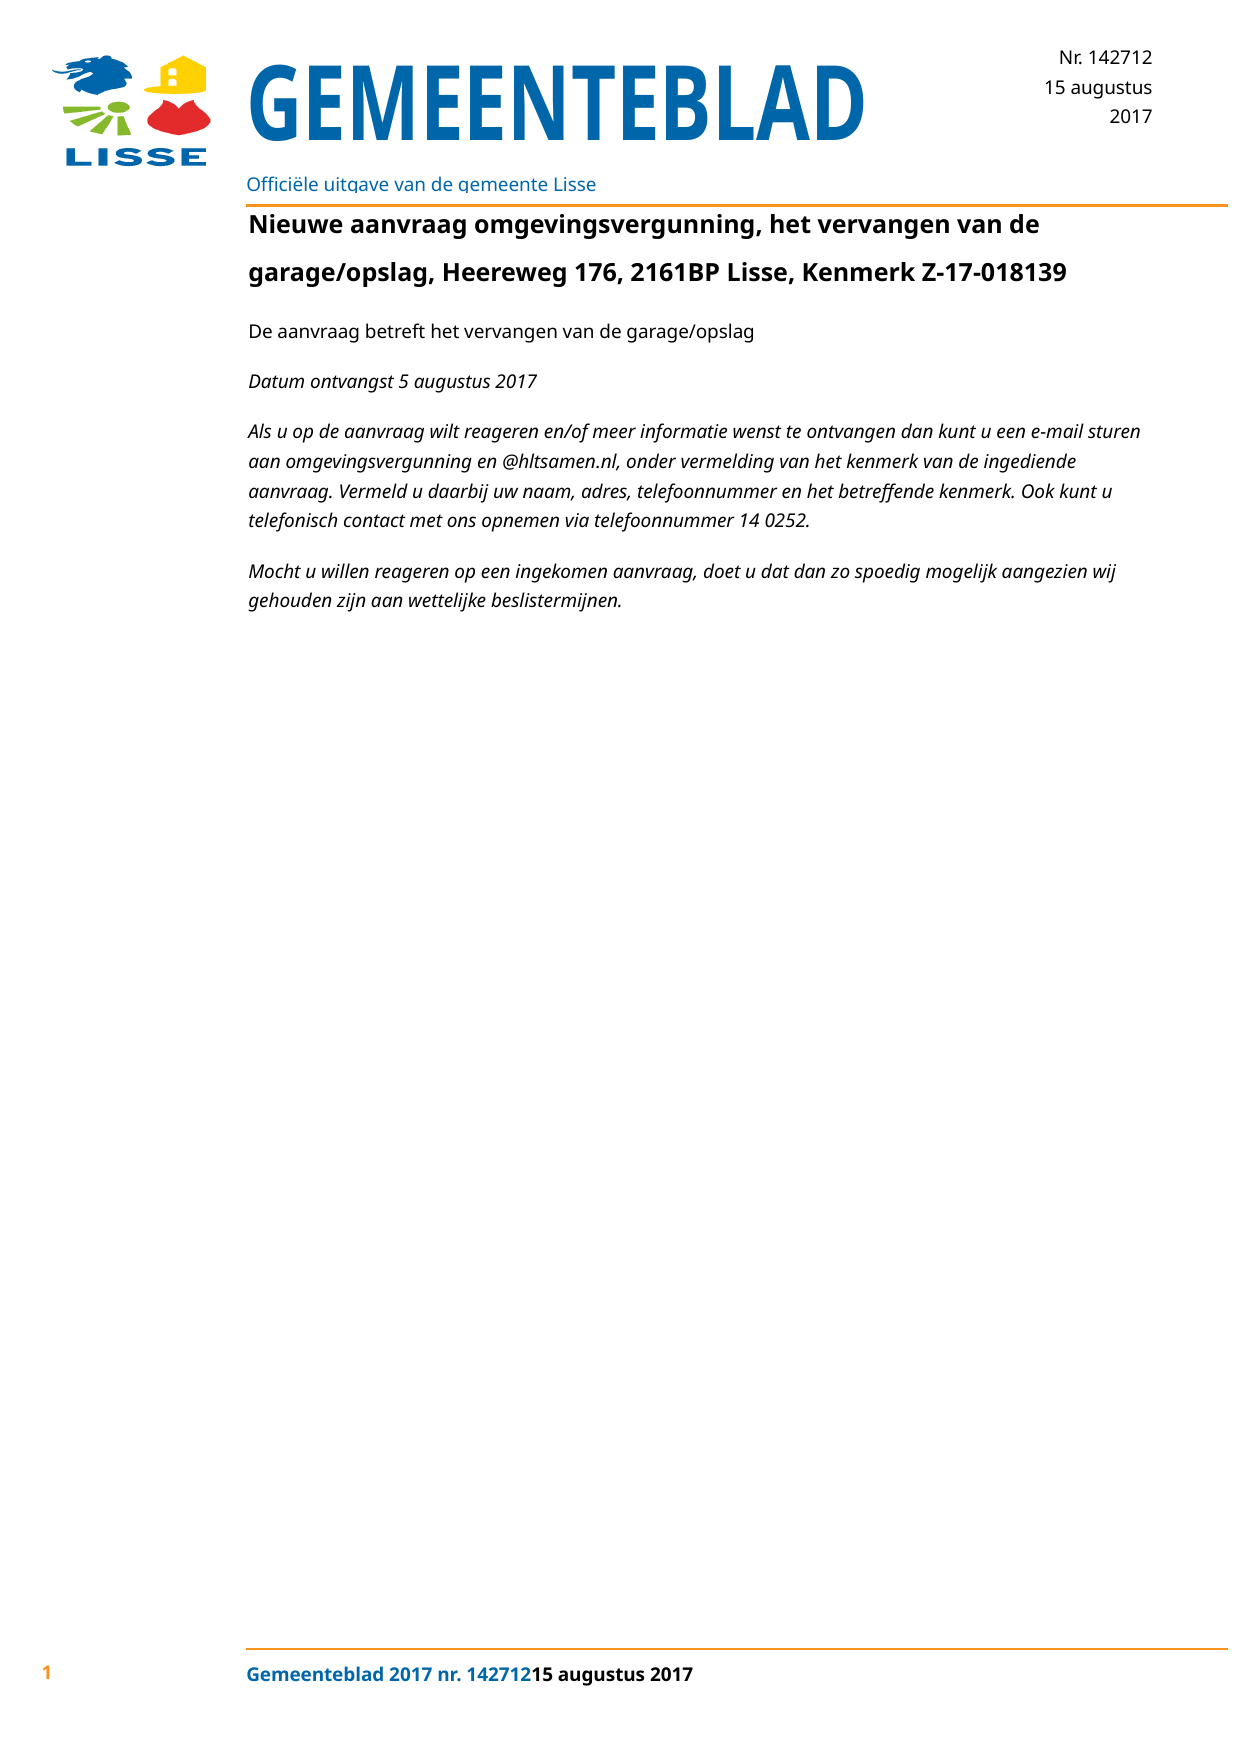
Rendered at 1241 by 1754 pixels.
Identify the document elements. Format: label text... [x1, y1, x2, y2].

text Mocht u willen reageren op een ingekomen aanvraag, doet u dat dan zo spoedig mogelijk aangezien wij gehouden zijn aan wettelijke beslistermijnen. [248, 558, 1152, 613]
picture [41, 47, 231, 172]
text Als u op de aanvraag wilt reageren en/of meer informatie wenst te ontvangen dan kunt u een e-mail sturen aan omgevingsvergunning en @hltsamen.nl, onder vermelding van het kenmerk van de ingediende aanvraag. Vermeld u daarbij uw naam, adres, telefoonnummer en het betreffende kenmerk. Ook kunt u telefonisch contact met ons opnemen via telefoonnummer 14 0252. [248, 419, 1152, 533]
text De aanvraag betreft het vervangen van de garage/opslag [248, 318, 1152, 344]
text Nieuwe aanvraag omgevingsvergunning, het vervangen van de garage/opslag, Heereweg 176, 2161BP Lisse, Kenmerk Z-17-018139 [248, 207, 1152, 288]
text Datum ontvangst 5 augustus 2017 [248, 368, 1152, 394]
